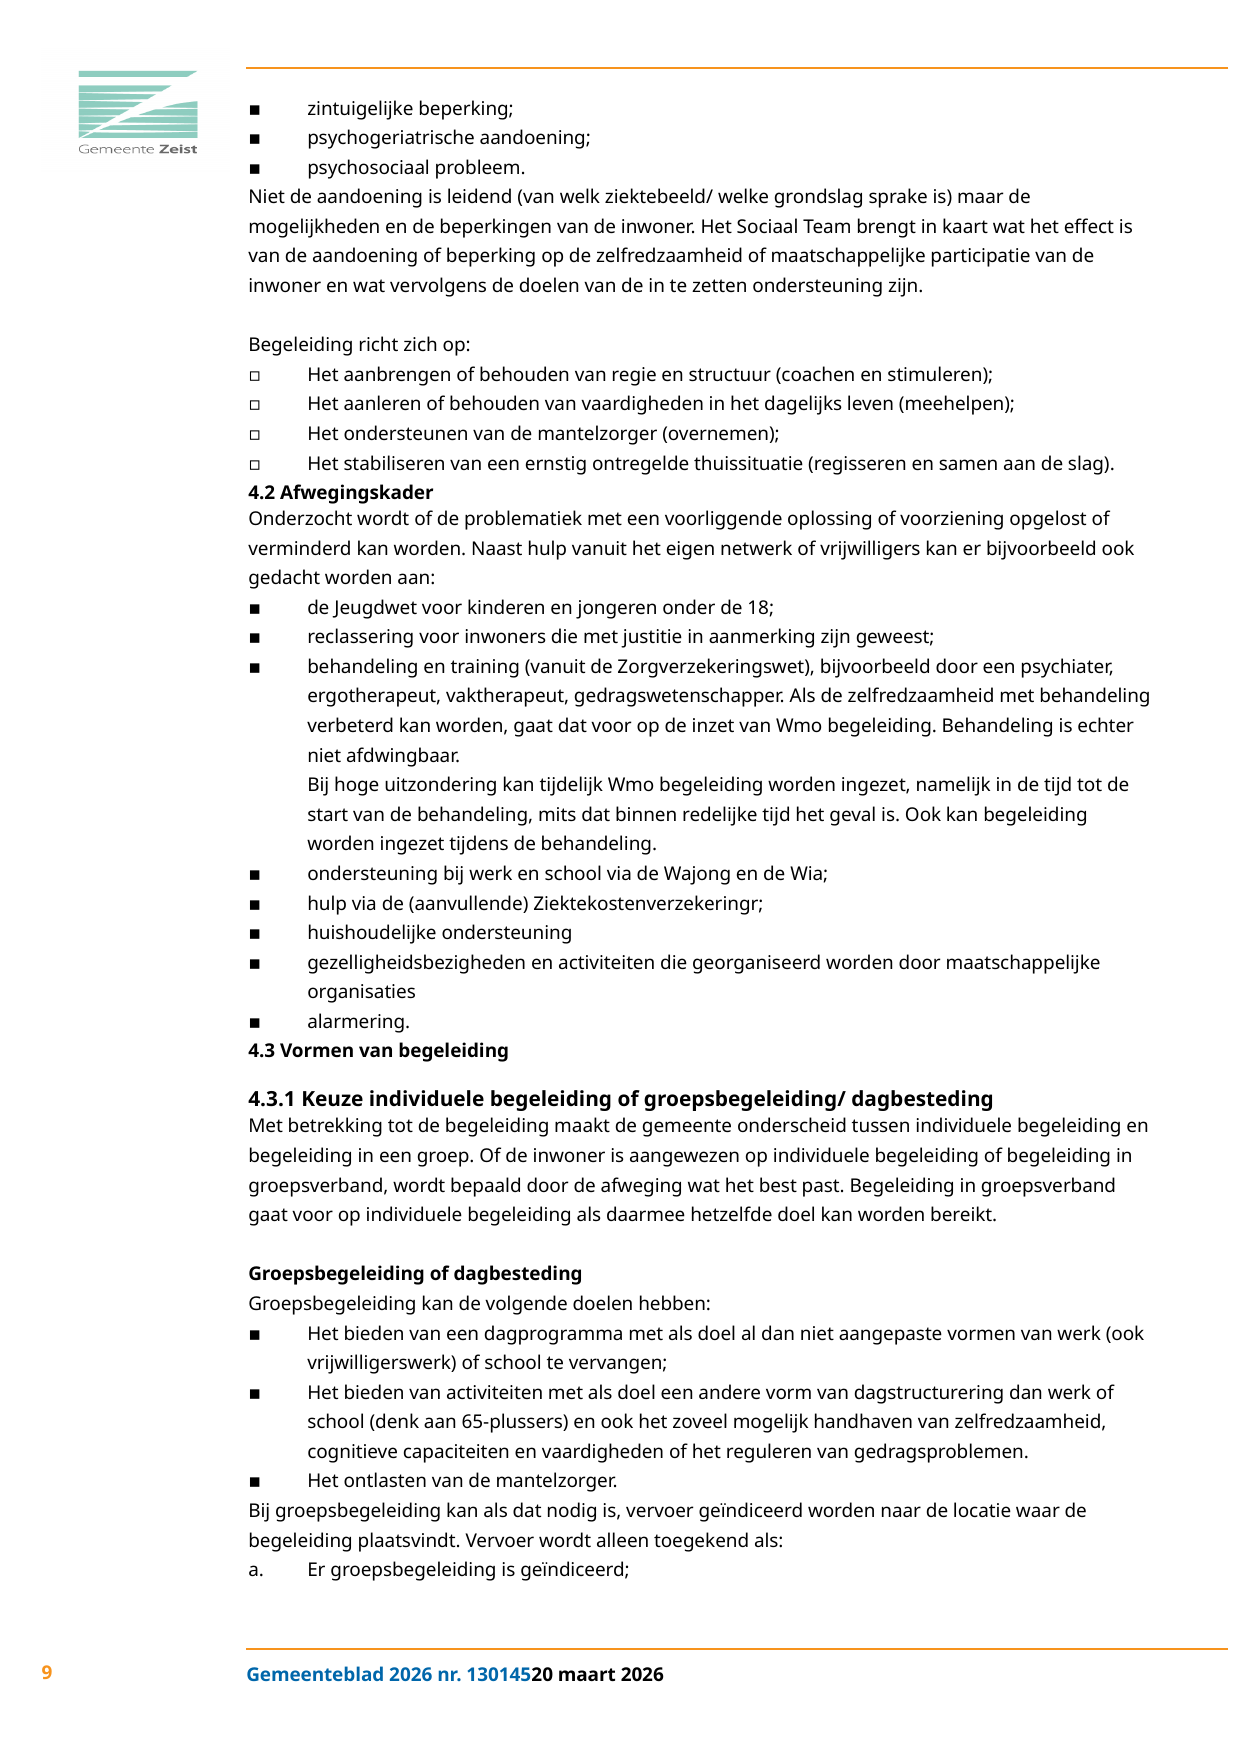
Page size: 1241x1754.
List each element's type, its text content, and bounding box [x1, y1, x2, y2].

list Het ontlasten van de mantelzorger. [248, 1468, 1152, 1493]
list Er groepsbegeleiding is geïndiceerd; [248, 1556, 1152, 1582]
list Het aanbrengen of behouden van regie en structuur (coachen en stimuleren); [248, 361, 1152, 387]
list psychosociaal probleem. [248, 154, 1152, 180]
list de Jeugdwet voor kinderen en jongeren onder de 18; [248, 594, 1152, 619]
list hulp via de (aanvullende) Ziektekostenverzekeringr; [248, 890, 1152, 915]
text 4.3 Vormen van begeleiding [248, 1038, 1152, 1063]
text Onderzocht wordt of de problematiek met een voorliggende oplossing of voorziening opgelost of verminderd kan worden. Naast hulp vanuit het eigen netwerk of vrijwilligers kan er bijvoorbeeld ook gedacht worden aan: [248, 505, 1152, 590]
text Groepsbegeleiding of dagbesteding [248, 1261, 1152, 1286]
list huishoudelijke ondersteuning [248, 919, 1152, 945]
list psychogeriatrische aandoening; [248, 124, 1152, 150]
list Het bieden van activiteiten met als doel een andere vorm van dagstructurering dan werk of school (denk aan 65-plussers) en ook het zoveel mogelijk handhaven van zelfredzaamheid, cognitieve capaciteiten en vaardigheden of het reguleren van gedragsproblemen. [248, 1379, 1152, 1464]
picture [41, 47, 231, 172]
text Niet de aandoening is leidend (van welk ziektebeeld/ welke grondslag sprake is) maar de mogelijkheden en de beperkingen van de inwoner. Het Sociaal Team brengt in kaart wat het effect is van de aandoening of beperking op de zelfredzaamheid of maatschappelijke participatie van de inwoner en wat vervolgens de doelen van de in te zetten ondersteuning zijn. [248, 183, 1152, 298]
list Het stabiliseren van een ernstig ontregelde thuissituatie (regisseren en samen aan de slag). [248, 450, 1152, 476]
list Het ondersteunen van de mantelzorger (overnemen); [248, 420, 1152, 446]
list alarmering. [248, 1008, 1152, 1034]
text Groepsbegeleiding kan de volgende doelen hebben: [248, 1290, 1152, 1316]
list ondersteuning bij werk en school via de Wajong en de Wia; [248, 860, 1152, 886]
list zintuigelijke beperking; [248, 95, 1152, 121]
text 4.3.1 Keuze individuele begeleiding of groepsbegeleiding/ dagbesteding [248, 1084, 1152, 1113]
text 4.2 Afwegingskader [248, 479, 1152, 505]
list Bij hoge uitzondering kan tijdelijk Wmo begeleiding worden ingezet, namelijk in de tijd tot de start van de behandeling, mits dat binnen redelijke tijd het geval is. Ook kan begeleiding worden ingezet tijdens de behandeling. [248, 771, 1152, 856]
list Het bieden van een dagprogramma met als doel al dan niet aangepaste vormen van werk (ook vrijwilligerswerk) of school te vervangen; [248, 1320, 1152, 1375]
text Begeleiding richt zich op: [248, 331, 1152, 357]
list Het aanleren of behouden van vaardigheden in het dagelijks leven (meehelpen); [248, 391, 1152, 416]
list reclassering voor inwoners die met justitie in aanmerking zijn geweest; [248, 623, 1152, 649]
text Met betrekking tot de begeleiding maakt de gemeente onderscheid tussen individuele begeleiding en begeleiding in een groep. Of de inwoner is aangewezen op individuele begeleiding of begeleiding in groepsverband, wordt bepaald door de afweging wat het best past. Begeleiding in groepsverband gaat voor op individuele begeleiding als daarmee hetzelfde doel kan worden bereikt. [248, 1113, 1152, 1227]
text Bij groepsbegeleiding kan als dat nodig is, vervoer geïndiceerd worden naar de locatie waar de begeleiding plaatsvindt. Vervoer wordt alleen toegekend als: [248, 1497, 1152, 1552]
list gezelligheidsbezigheden en activiteiten die georganiseerd worden door maatschappelijke organisaties [248, 949, 1152, 1004]
list behandeling en training (vanuit de Zorgverzekeringswet), bijvoorbeeld door een psychiater, ergotherapeut, vaktherapeut, gedragswetenschapper. Als de zelfredzaamheid met behandeling verbeterd kan worden, gaat dat voor op de inzet van Wmo begeleiding. Behandeling is echter niet afdwingbaar. [248, 653, 1152, 767]
